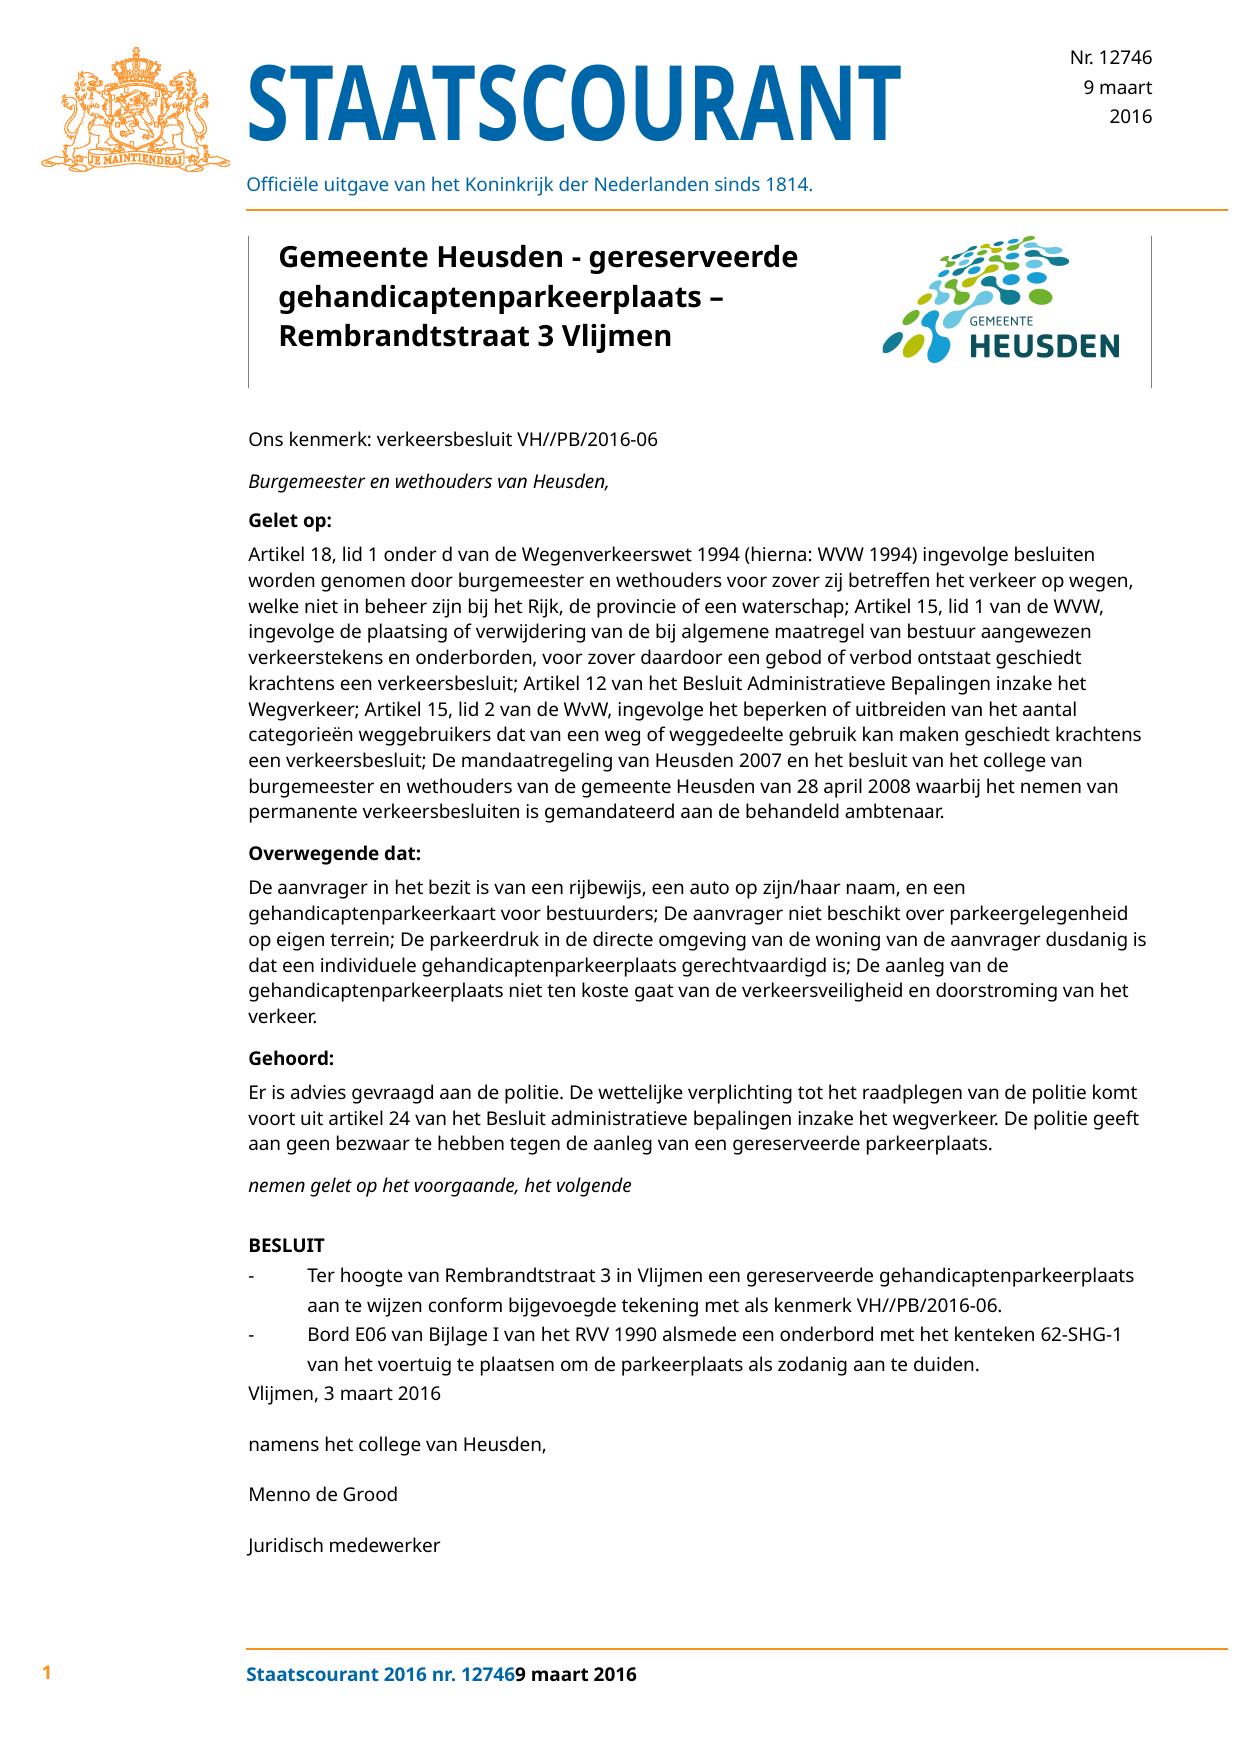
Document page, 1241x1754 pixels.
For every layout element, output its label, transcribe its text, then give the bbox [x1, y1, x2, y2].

text Overwegende dat: [248, 841, 1152, 866]
text Gelet op: [248, 507, 1152, 533]
text Artikel 18, lid 1 onder d van de Wegenverkeerswet 1994 (hierna: WVW 1994) ingevolge besluiten worden genomen door burgemeester en wethouders voor zover zij betreffen het verkeer op wegen, welke niet in beheer zijn bij het Rijk, de provincie of een waterschap; Artikel 15, lid 1 van de WVW, ingevolge de plaatsing of verwijdering van de bij algemene maatregel van bestuur aangewezen verkeerstekens en onderborden, voor zover daardoor een gebod of verbod ontstaat geschiedt krachtens een verkeersbesluit; Artikel 12 van het Besluit Administratieve Bepalingen inzake het Wegverkeer; Artikel 15, lid 2 van de WvW, ingevolge het beperken of uitbreiden van het aantal categorieën weggebruikers dat van een weg of weggedeelte gebruik kan maken geschiedt krachtens een verkeersbesluit; De mandaatregeling van Heusden 2007 en het besluit van het college van burgemeester en wethouders van de gemeente Heusden van 28 april 2008 waarbij het nemen van permanente verkeersbesluiten is gemandateerd aan de behandeld ambtenaar. [248, 541, 1152, 824]
text Burgemeester en wethouders van Heusden, [248, 468, 1152, 494]
text Menno de Grood [248, 1481, 1152, 1507]
picture [882, 236, 1119, 363]
text Vlijmen, 3 maart 2016 [248, 1381, 1152, 1406]
table_header [850, 236, 1151, 388]
table_header Gemeente Heusden - gereserveerde gehandicaptenparkeerplaats – Rembrandtstraat 3 Vlijmen [249, 236, 850, 388]
text Juridisch medewerker [248, 1532, 1152, 1557]
picture [41, 47, 231, 172]
text Er is advies gevraagd aan de politie. De wettelijke verplichting tot het raadplegen van de politie komt voort uit artikel 24 van het Besluit administratieve bepalingen inzake het wegverkeer. De politie geeft aan geen bezwaar te hebben tegen de aanleg van een gereserveerde parkeerplaats. [248, 1079, 1152, 1156]
text De aanvrager in het bezit is van een rijbewijs, een auto op zijn/haar naam, en een gehandicaptenparkeerkaart voor bestuurders; De aanvrager niet beschikt over parkeergelegenheid op eigen terrein; De parkeerdruk in de directe omgeving van de woning van de aanvrager dusdanig is dat een individuele gehandicaptenparkeerplaats gerechtvaardigd is; De aanleg van de gehandicaptenparkeerplaats niet ten koste gaat van de verkeersveiligheid en doorstroming van het verkeer. [248, 874, 1152, 1029]
text Gehoord: [248, 1045, 1152, 1071]
text Ons kenmerk: verkeersbesluit VH//PB/2016-06 [248, 426, 1152, 452]
list Ter hoogte van Rembrandtstraat 3 in Vlijmen een gereserveerde gehandicaptenparkeerplaats aan te wijzen conform bijgevoegde tekening met als kenmerk VH//PB/2016-06. [248, 1262, 1152, 1317]
text BESLUIT [248, 1233, 1152, 1258]
list Bord E06 van Bijlage I van het RVV 1990 alsmede een onderbord met het kenteken 62-SHG-1 van het voertuig te plaatsen om de parkeerplaats als zodanig aan te duiden. [248, 1321, 1152, 1377]
text nemen gelet op het voorgaande, het volgende [248, 1172, 1152, 1198]
text namens het college van Heusden, [248, 1431, 1152, 1457]
